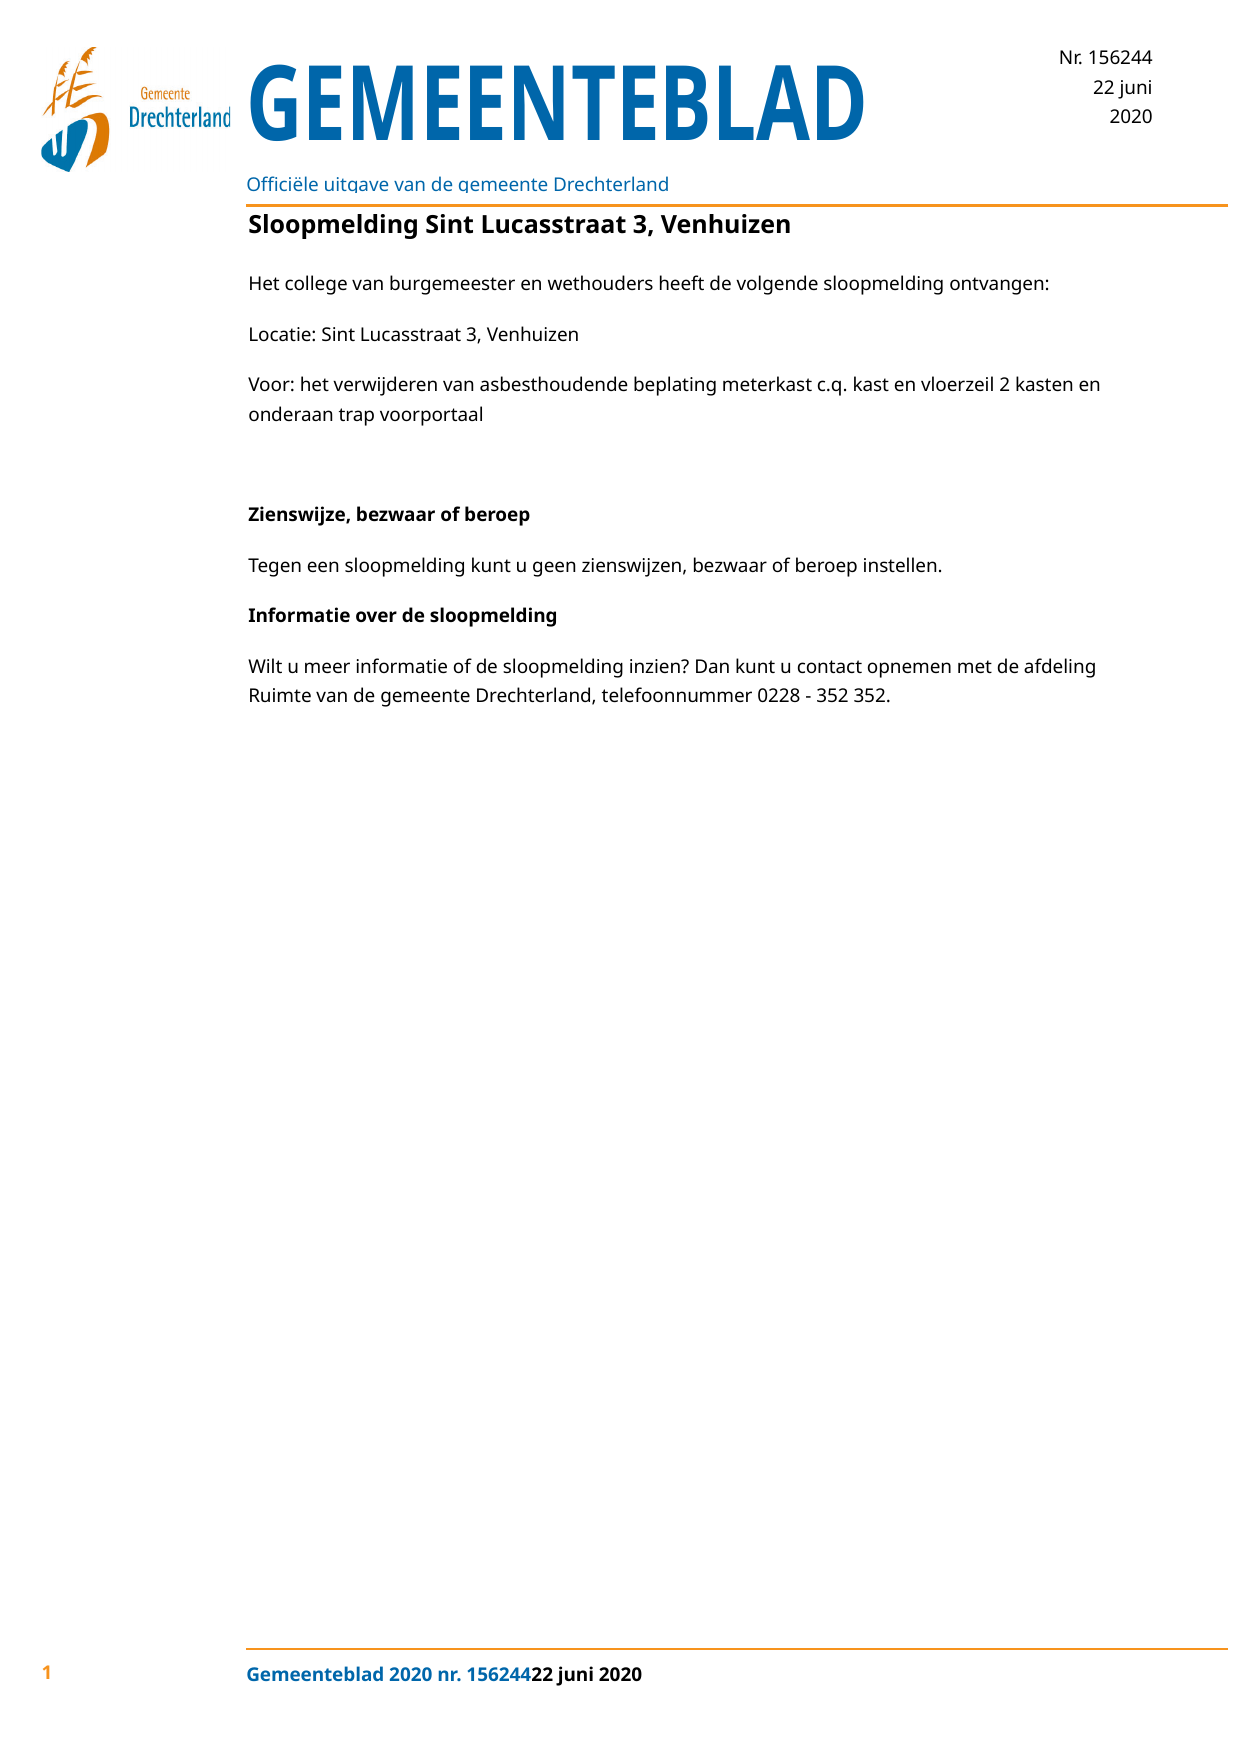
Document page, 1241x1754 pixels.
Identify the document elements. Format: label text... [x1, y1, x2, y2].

text Het college van burgemeester en wethouders heeft de volgende sloopmelding ontvangen: [248, 270, 1152, 296]
picture [226, 115, 231, 124]
text Sloopmelding Sint Lucasstraat 3, Venhuizen [248, 207, 1152, 241]
text Voor: het verwijderen van asbesthoudende beplating meterkast c.q. kast en vloerzeil 2 kasten en onderaan trap voorportaal [248, 371, 1152, 426]
picture [41, 158, 64, 172]
text Tegen een sloopmelding kunt u geen zienswijzen, bezwaar of beroep instellen. [248, 552, 1152, 578]
picture [41, 47, 231, 172]
text Locatie: Sint Lucasstraat 3, Venhuizen [248, 321, 1152, 346]
text Informatie over de sloopmelding [248, 602, 1152, 628]
text Zienswijze, bezwaar of beroep [248, 502, 1152, 527]
text Wilt u meer informatie of de sloopmelding inzien? Dan kunt u contact opnemen met de afdeling Ruimte van de gemeente Drechterland, telefoonnummer 0228 - 352 352. [248, 653, 1152, 708]
